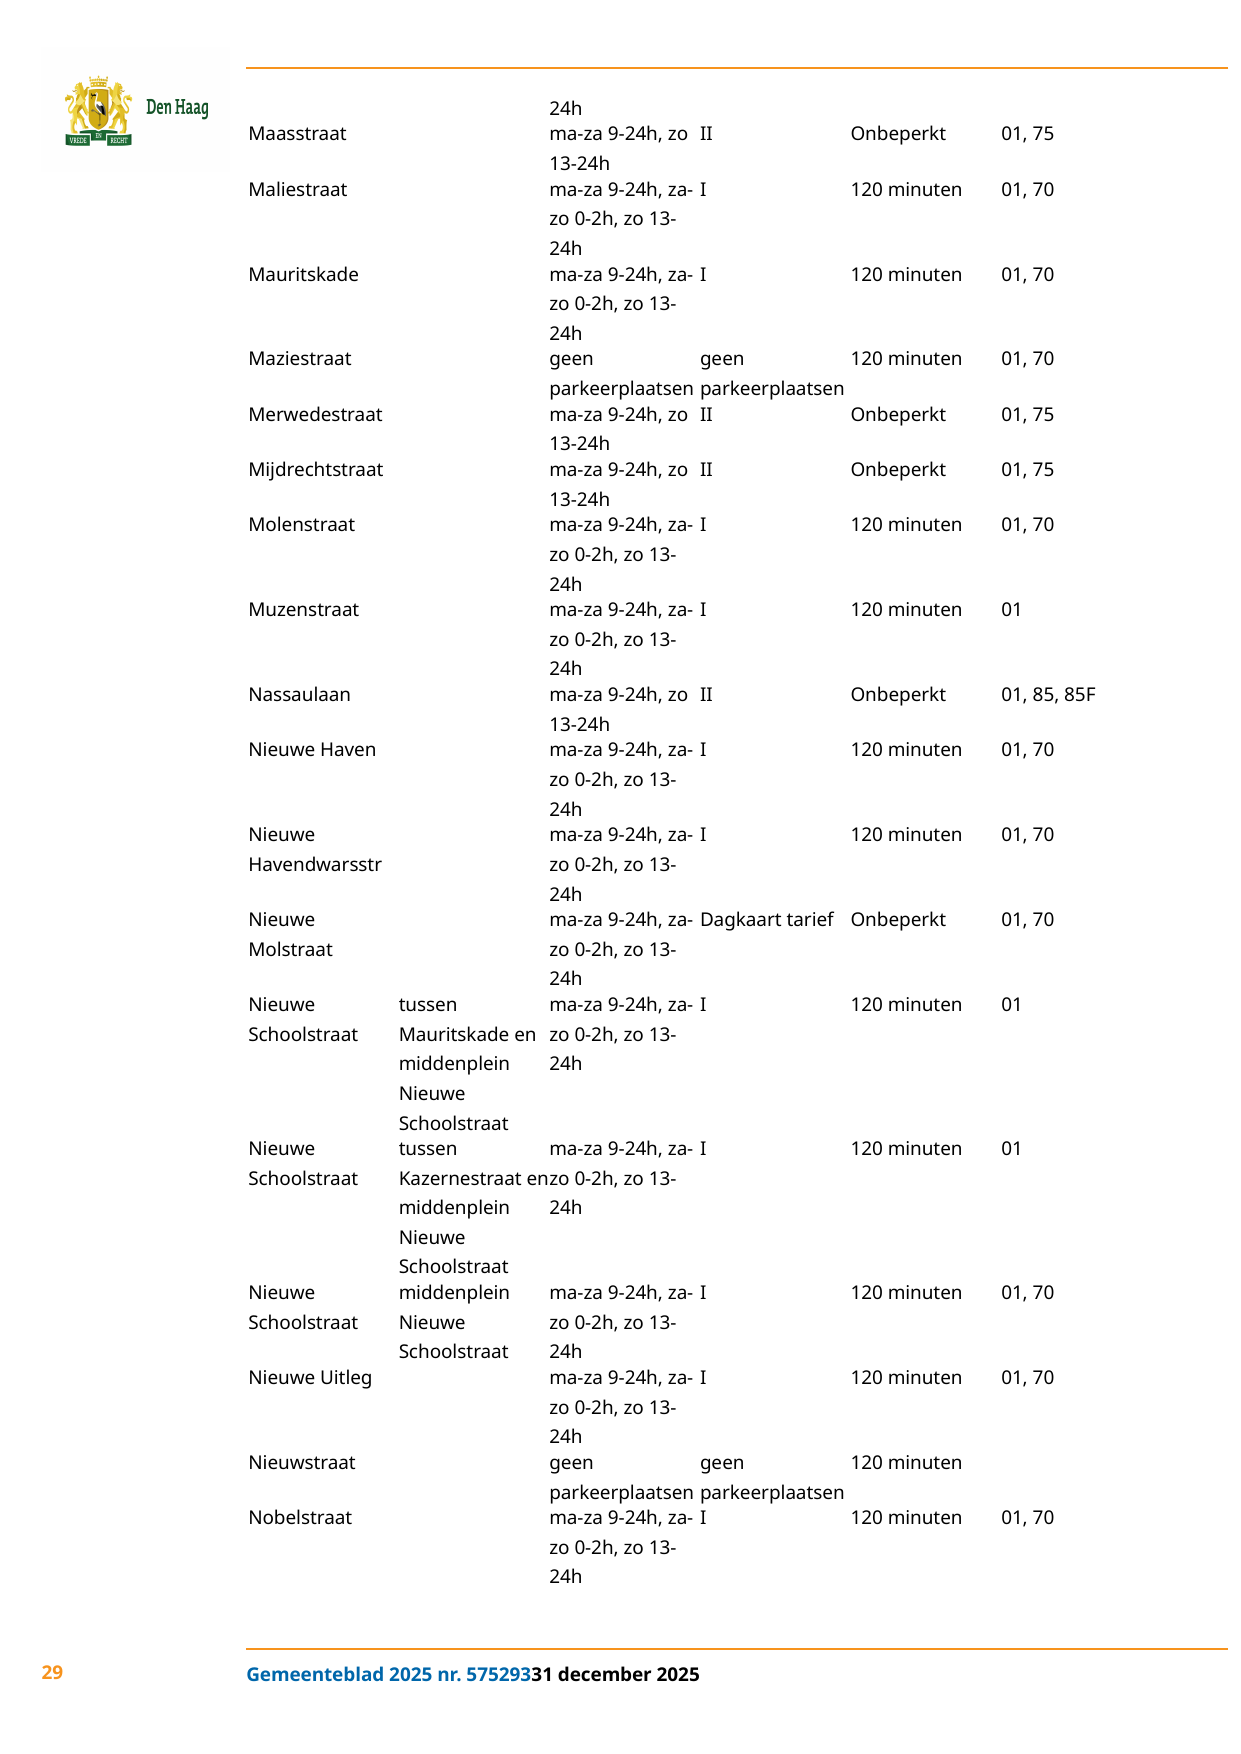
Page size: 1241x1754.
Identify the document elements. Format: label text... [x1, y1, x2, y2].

table_cell I [700, 737, 850, 822]
table_cell tussen Mauritskade en middenplein Nieuwe Schoolstraat [399, 991, 549, 1135]
table_cell geen parkeerplaatsen [549, 1449, 700, 1504]
table_cell [399, 176, 549, 261]
table_cell Mauritskade [248, 261, 398, 346]
table_cell I [700, 1364, 850, 1449]
table_cell 01, 75 [1001, 456, 1152, 512]
table_cell [399, 906, 549, 991]
table_cell 120 minuten [850, 737, 1001, 822]
table_cell 01, 85, 85F [1001, 681, 1152, 737]
table_cell ma-za 9-24h, za-zo 0-2h, zo 13-24h [549, 176, 700, 261]
table_cell Dagkaart tarief [700, 906, 850, 991]
table_cell ma-za 9-24h, za-zo 0-2h, zo 13-24h [549, 822, 700, 906]
table_cell 120 minuten [850, 261, 1001, 346]
table_cell 01 [1001, 991, 1152, 1135]
table_cell I [700, 512, 850, 596]
table_cell [399, 1364, 549, 1449]
table_cell geen parkeerplaatsen [549, 346, 700, 401]
table_cell geen parkeerplaatsen [700, 1449, 850, 1504]
table_cell 01, 70 [1001, 346, 1152, 401]
table_cell [399, 681, 549, 737]
table_cell geen parkeerplaatsen [700, 346, 850, 401]
table_cell 120 minuten [850, 1135, 1001, 1279]
table_cell ma-za 9-24h, za-zo 0-2h, zo 13-24h [549, 1280, 700, 1364]
picture [41, 47, 231, 172]
table_cell 01, 70 [1001, 906, 1152, 991]
table_cell [399, 1449, 549, 1504]
table_cell Nieuwe Schoolstraat [248, 1280, 398, 1364]
table_cell ma-za 9-24h, za-zo 0-2h, zo 13-24h [549, 512, 700, 596]
table_cell Nieuwe Molstraat [248, 906, 398, 991]
table_cell [700, 95, 850, 121]
table_cell ma-za 9-24h, za-zo 0-2h, zo 13-24h [549, 596, 700, 681]
table_cell I [700, 1505, 850, 1589]
table_cell ma-za 9-24h, zo 13-24h [549, 121, 700, 176]
table_cell Onbeperkt [850, 401, 1001, 456]
table_cell Onbeperkt [850, 906, 1001, 991]
table_cell Onbeperkt [850, 456, 1001, 512]
table_cell Nieuwe Haven [248, 737, 398, 822]
table_cell II [700, 681, 850, 737]
table_cell Nieuwe Havendwarsstr [248, 822, 398, 906]
table_cell 01, 70 [1001, 176, 1152, 261]
table_cell [850, 95, 1001, 121]
table_cell ma-za 9-24h, zo 13-24h [549, 681, 700, 737]
table_cell ma-za 9-24h, za-zo 0-2h, zo 13-24h [549, 1505, 700, 1589]
table_cell [399, 822, 549, 906]
table_cell Mijdrechtstraat [248, 456, 398, 512]
table_cell Maasstraat [248, 121, 398, 176]
table_cell middenplein Nieuwe Schoolstraat [399, 1280, 549, 1364]
table_cell Maliestraat [248, 176, 398, 261]
table_cell [399, 1505, 549, 1589]
table_cell Nieuwe Uitleg [248, 1364, 398, 1449]
table_cell 120 minuten [850, 991, 1001, 1135]
table_cell II [700, 456, 850, 512]
table_cell II [700, 401, 850, 456]
table_cell Nieuwe Schoolstraat [248, 991, 398, 1135]
table_cell 01, 70 [1001, 261, 1152, 346]
table_cell Nassaulaan [248, 681, 398, 737]
table_cell ma-za 9-24h, za-zo 0-2h, zo 13-24h [549, 737, 700, 822]
table_cell ma-za 9-24h, za-zo 0-2h, zo 13-24h [549, 906, 700, 991]
table_cell ma-za 9-24h, zo 13-24h [549, 456, 700, 512]
table_cell 120 minuten [850, 176, 1001, 261]
table_cell 01, 70 [1001, 1505, 1152, 1589]
table_cell [399, 401, 549, 456]
table_cell Nieuwe Schoolstraat [248, 1135, 398, 1279]
table_cell Maziestraat [248, 346, 398, 401]
table_cell [1001, 1449, 1152, 1504]
table_cell Onbeperkt [850, 121, 1001, 176]
table_cell 120 minuten [850, 1280, 1001, 1364]
table_cell [399, 261, 549, 346]
table_cell ma-za 9-24h, za-zo 0-2h, zo 13-24h [549, 1135, 700, 1279]
table_cell I [700, 176, 850, 261]
table_cell Merwedestraat [248, 401, 398, 456]
table_cell [399, 512, 549, 596]
table_cell Muzenstraat [248, 596, 398, 681]
table_cell I [700, 1135, 850, 1279]
table_cell [399, 456, 549, 512]
table_cell I [700, 822, 850, 906]
table_cell [399, 95, 549, 121]
table_cell 24h [549, 95, 700, 121]
table_cell 01, 75 [1001, 121, 1152, 176]
table_cell Molenstraat [248, 512, 398, 596]
table_cell 120 minuten [850, 822, 1001, 906]
table_cell II [700, 121, 850, 176]
table_cell ma-za 9-24h, zo 13-24h [549, 401, 700, 456]
table_cell ma-za 9-24h, za-zo 0-2h, zo 13-24h [549, 261, 700, 346]
table_cell 120 minuten [850, 346, 1001, 401]
table_cell Nobelstraat [248, 1505, 398, 1589]
table_cell tussen Kazernestraat en middenplein Nieuwe Schoolstraat [399, 1135, 549, 1279]
table_cell 01, 70 [1001, 1364, 1152, 1449]
table_cell I [700, 1280, 850, 1364]
table_cell [1001, 95, 1152, 121]
table_cell [399, 121, 549, 176]
table_cell 01, 70 [1001, 737, 1152, 822]
table_cell I [700, 991, 850, 1135]
table_cell [399, 596, 549, 681]
table_cell [248, 95, 398, 121]
table_cell ma-za 9-24h, za-zo 0-2h, zo 13-24h [549, 991, 700, 1135]
table_cell 01 [1001, 596, 1152, 681]
table_cell 01 [1001, 1135, 1152, 1279]
table_cell 120 minuten [850, 1505, 1001, 1589]
table_cell 01, 70 [1001, 822, 1152, 906]
table_cell 120 minuten [850, 596, 1001, 681]
table_cell 01, 70 [1001, 512, 1152, 596]
table_cell 120 minuten [850, 512, 1001, 596]
table_cell [399, 346, 549, 401]
table_cell 120 minuten [850, 1449, 1001, 1504]
table_cell 120 minuten [850, 1364, 1001, 1449]
table_cell Onbeperkt [850, 681, 1001, 737]
table_cell Nieuwstraat [248, 1449, 398, 1504]
table_cell [399, 737, 549, 822]
table_cell ma-za 9-24h, za-zo 0-2h, zo 13-24h [549, 1364, 700, 1449]
table_cell I [700, 261, 850, 346]
table_cell 01, 70 [1001, 1280, 1152, 1364]
table_cell I [700, 596, 850, 681]
table_cell 01, 75 [1001, 401, 1152, 456]
